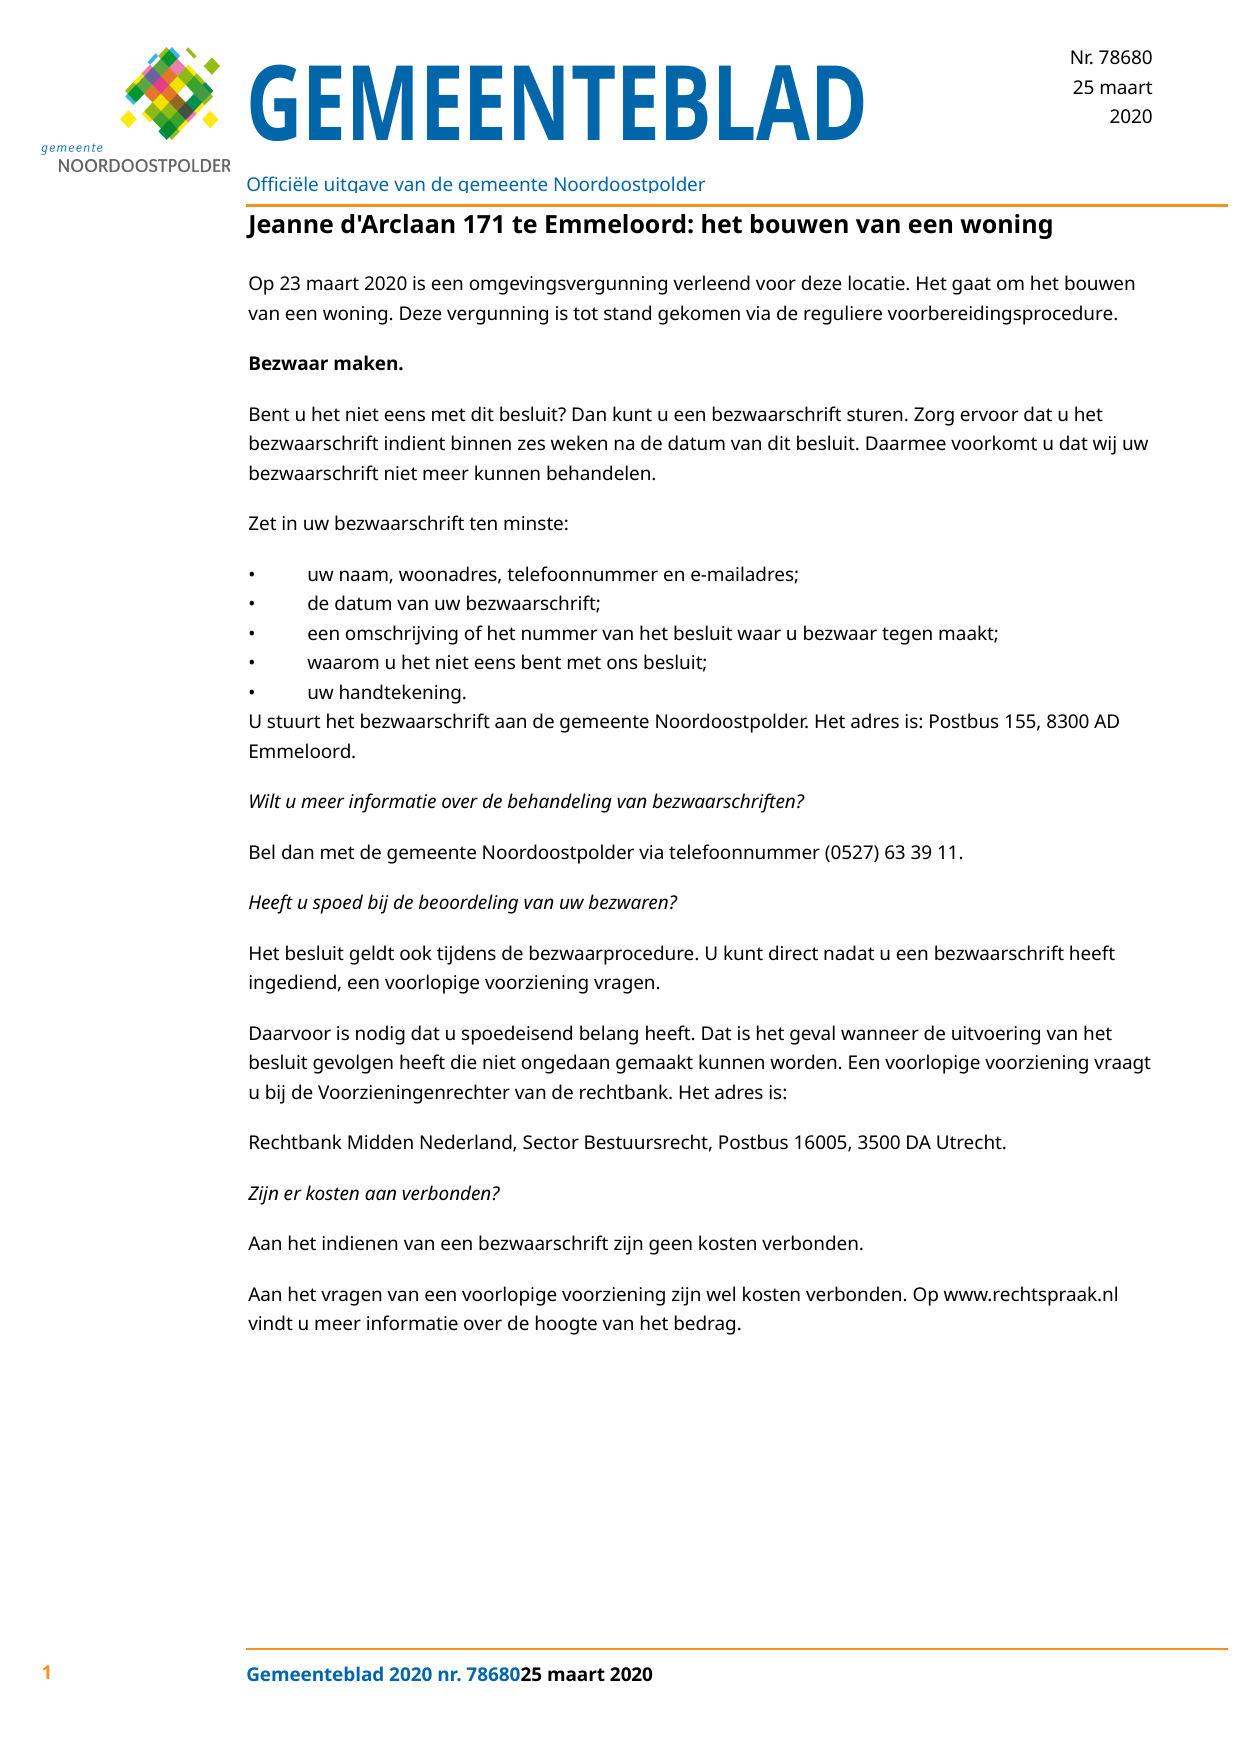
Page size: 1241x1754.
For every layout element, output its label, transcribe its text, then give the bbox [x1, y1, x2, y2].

text Bel dan met de gemeente Noordoostpolder via telefoonnummer (0527) 63 39 11. [248, 839, 1152, 865]
list uw naam, woonadres, telefoonnummer en e-mailadres; [248, 561, 1152, 586]
text Aan het vragen van een voorlopige voorziening zijn wel kosten verbonden. Op www.rechtspraak.nl vindt u meer informatie over de hoogte van het bedrag. [248, 1281, 1152, 1336]
picture [41, 47, 231, 172]
text Heeft u spoed bij de beoordeling van uw bezwaren? [248, 889, 1152, 915]
list een omschrijving of het nummer van het besluit waar u bezwaar tegen maakt; [248, 620, 1152, 646]
text Zijn er kosten aan verbonden? [248, 1180, 1152, 1206]
text Bezwaar maken. [248, 350, 1152, 376]
text Bent u het niet eens met dit besluit? Dan kunt u een bezwaarschrift sturen. Zorg ervoor dat u het bezwaarschrift indient binnen zes weken na de datum van dit besluit. Daarmee voorkomt u dat wij uw bezwaarschrift niet meer kunnen behandelen. [248, 401, 1152, 486]
text Rechtbank Midden Nederland, Sector Bestuursrecht, Postbus 16005, 3500 DA Utrecht. [248, 1129, 1152, 1155]
list de datum van uw bezwaarschrift; [248, 590, 1152, 616]
text Daarvoor is nodig dat u spoedeisend belang heeft. Dat is het geval wanneer de uitvoering van het besluit gevolgen heeft die niet ongedaan gemaakt kunnen worden. Een voorlopige voorziening vraagt u bij de Voorzieningenrechter van de rechtbank. Het adres is: [248, 1020, 1152, 1105]
text Zet in uw bezwaarschrift ten minste: [248, 510, 1152, 536]
text Aan het indienen van een bezwaarschrift zijn geen kosten verbonden. [248, 1230, 1152, 1256]
text Jeanne d'Arclaan 171 te Emmeloord: het bouwen van een woning [248, 207, 1152, 241]
text Op 23 maart 2020 is een omgevingsvergunning verleend voor deze locatie. Het gaat om het bouwen van een woning. Deze vergunning is tot stand gekomen via de reguliere voorbereidingsprocedure. [248, 270, 1152, 326]
text U stuurt het bezwaarschrift aan de gemeente Noordoostpolder. Het adres is: Postbus 155, 8300 AD Emmeloord. [248, 709, 1152, 764]
list uw handtekening. [248, 679, 1152, 705]
text Het besluit geldt ook tijdens de bezwaarprocedure. U kunt direct nadat u een bezwaarschrift heeft ingediend, een voorlopige voorziening vragen. [248, 940, 1152, 995]
list waarom u het niet eens bent met ons besluit; [248, 649, 1152, 675]
text Wilt u meer informatie over de behandeling van bezwaarschriften? [248, 789, 1152, 814]
